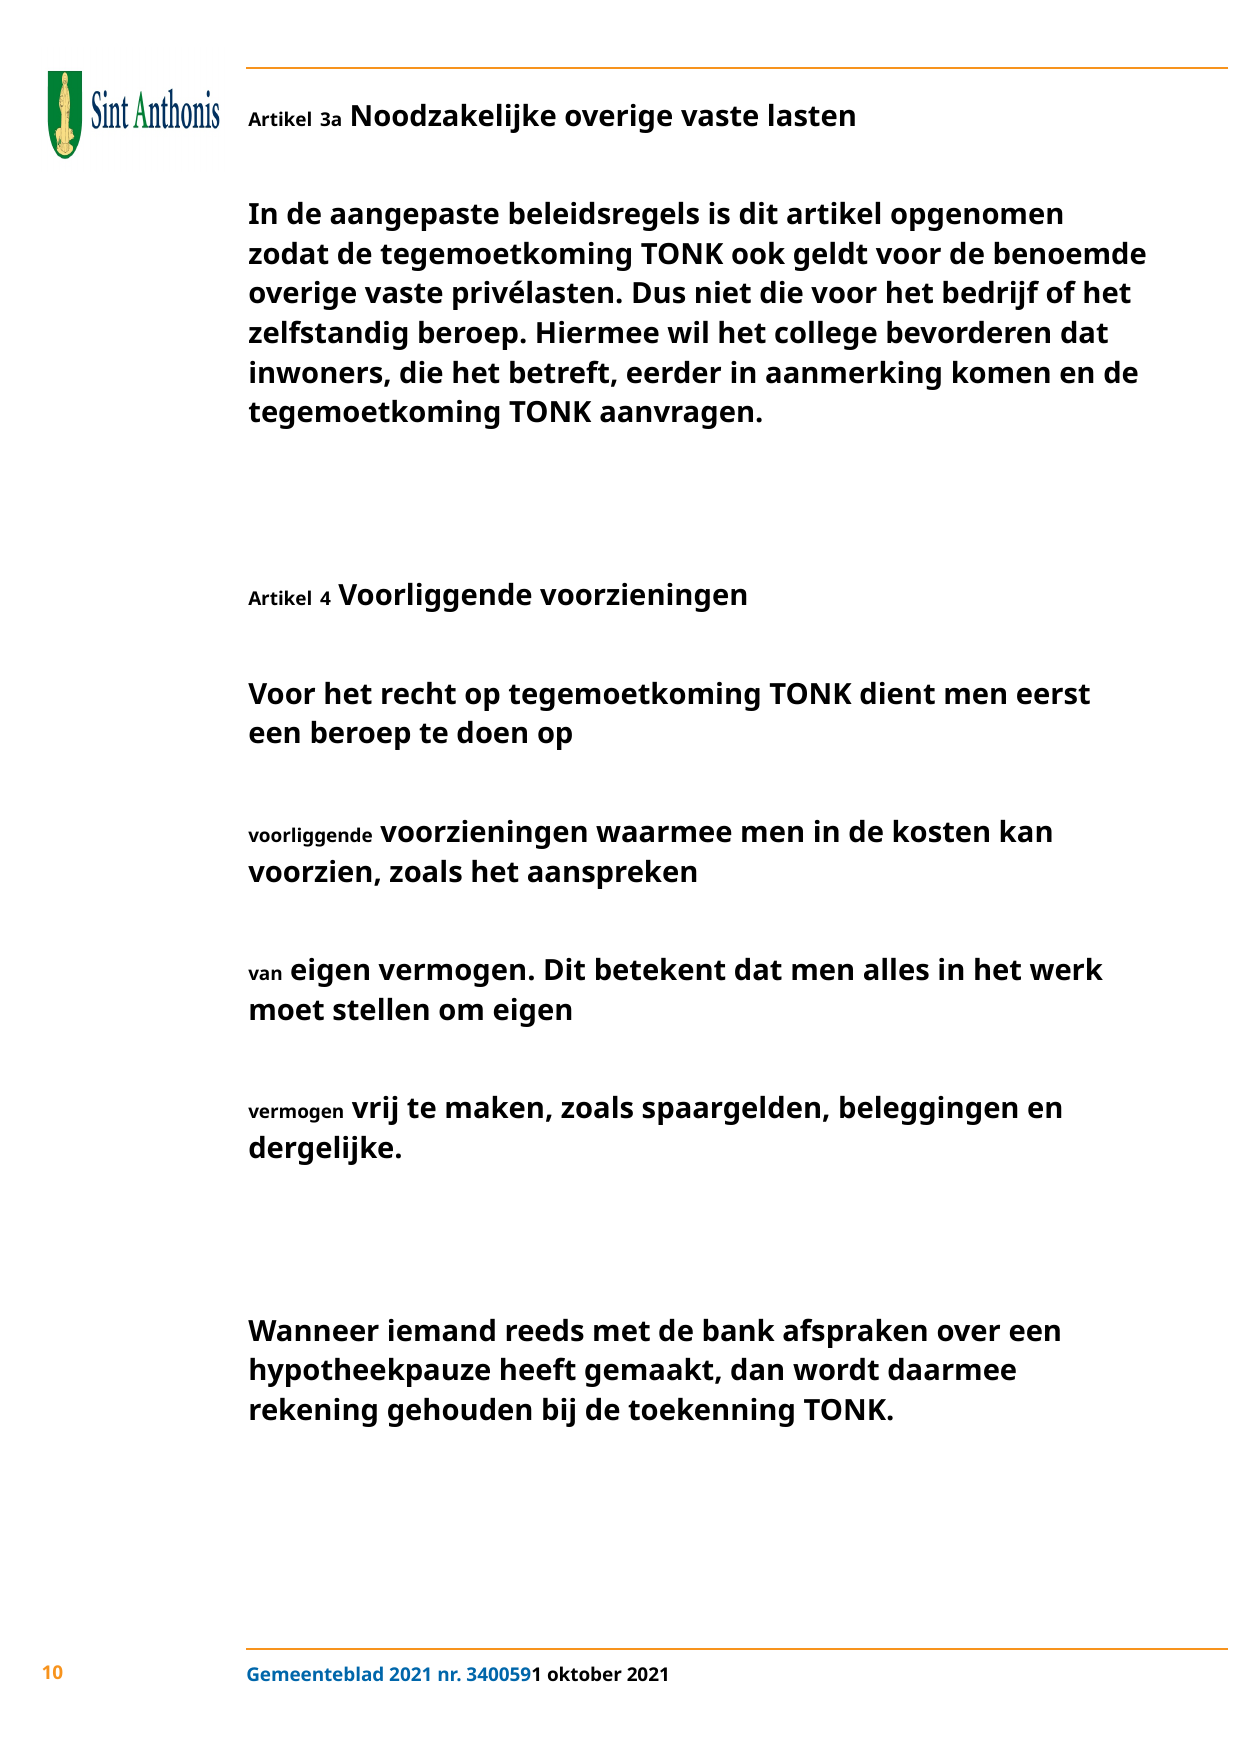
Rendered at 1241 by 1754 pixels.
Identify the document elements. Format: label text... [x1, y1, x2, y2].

text Artikel 3a Noodzakelijke overige vaste lasten [248, 95, 1152, 134]
text Artikel 4 Voorliggende voorzieningen [248, 574, 1152, 614]
text Wanneer iemand reeds met de bank afspraken over een hypotheekpauze heeft gemaakt, dan wordt daarmee rekening gehouden bij de toekenning TONK. [248, 1310, 1152, 1429]
text vermogen vrij te maken, zoals spaargelden, beleggingen en dergelijke. [248, 1087, 1152, 1167]
text van eigen vermogen. Dit betekent dat men alles in het werk moet stellen om eigen [248, 949, 1152, 1029]
text Voor het recht op tegemoetkoming TONK dient men eerst een beroep te doen op [248, 673, 1152, 752]
picture [41, 47, 231, 172]
text In de aangepaste beleidsregels is dit artikel opgenomen zodat de tegemoetkoming TONK ook geldt voor de benoemde overige vaste privélasten. Dus niet die voor het bedrijf of het zelfstandig beroep. Hiermee wil het college bevorderen dat inwoners, die het betreft, eerder in aanmerking komen en de tegemoetkoming TONK aanvragen. [248, 193, 1152, 431]
text voorliggende voorzieningen waarmee men in de kosten kan voorzien, zoals het aanspreken [248, 811, 1152, 891]
